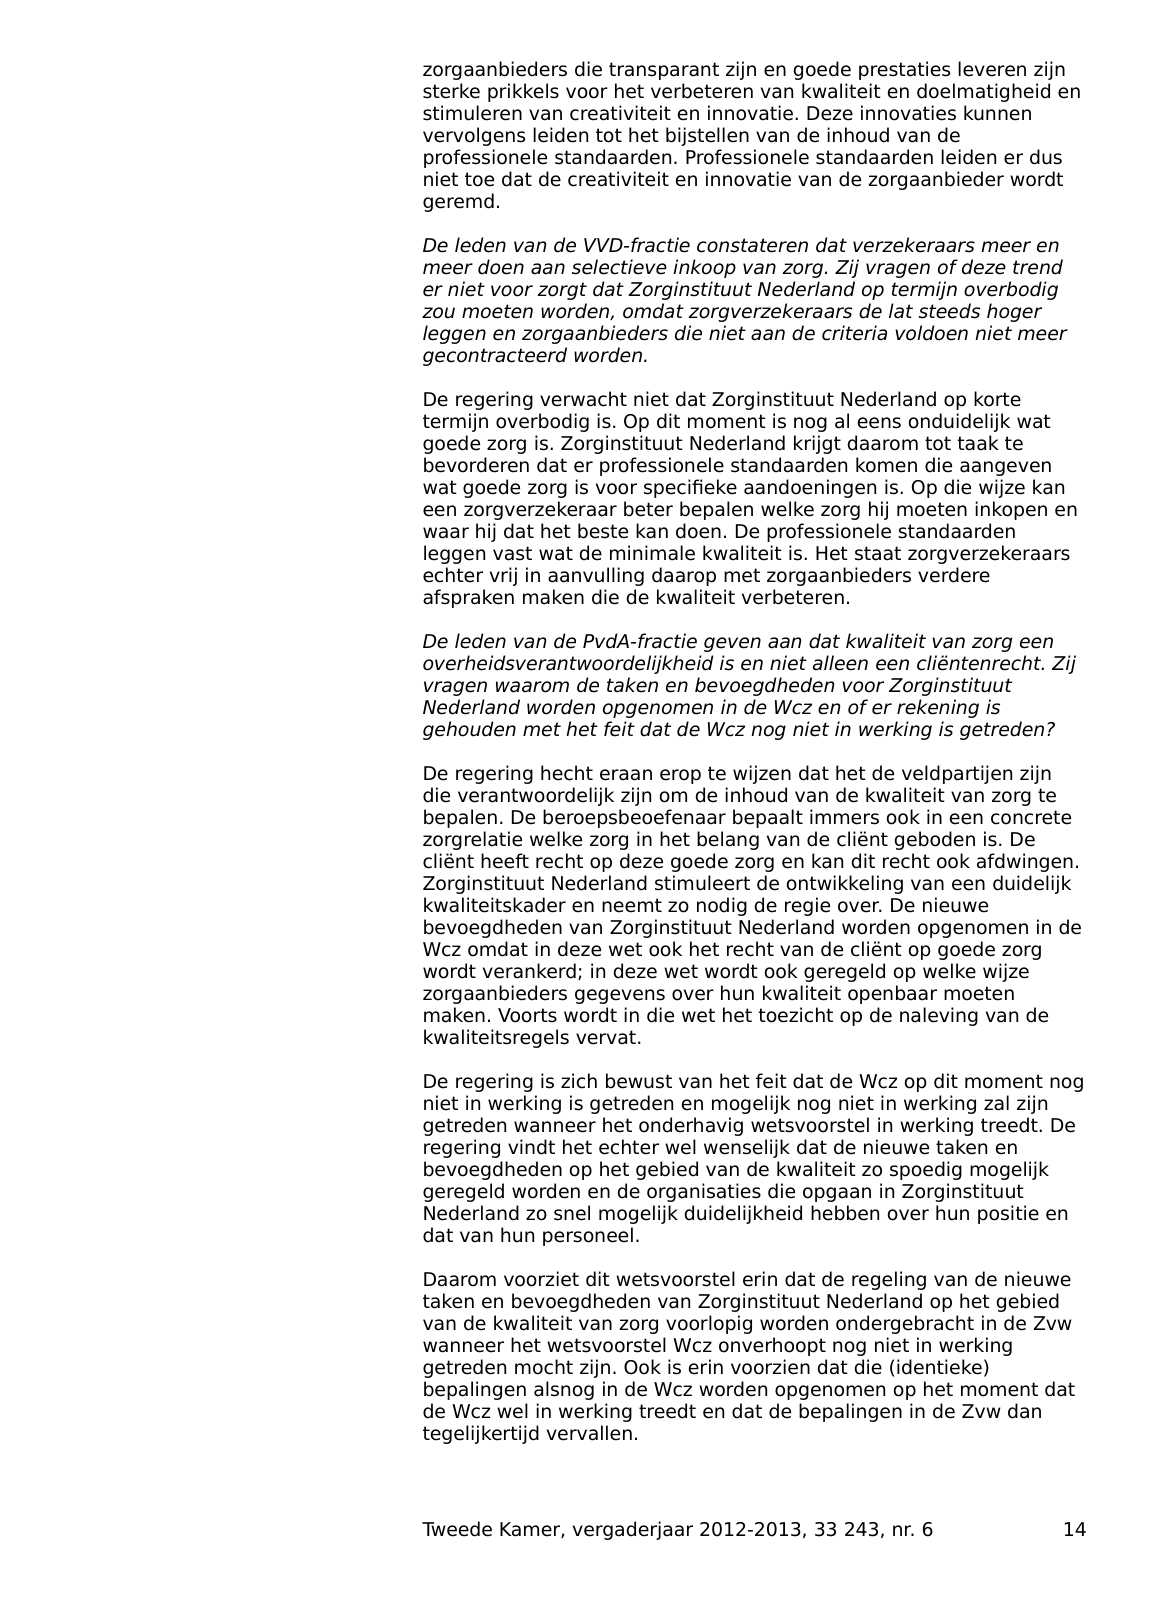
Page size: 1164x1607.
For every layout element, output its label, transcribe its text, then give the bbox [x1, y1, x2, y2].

text zorgaanbieders die transparant zijn en goede prestaties leveren zijn sterke prikkels voor het verbeteren van kwaliteit en doelmatigheid en stimuleren van creativiteit en innovatie. Deze innovaties kunnen vervolgens leiden tot het bijstellen van de inhoud van de professionele standaarden. Professionele standaarden leiden er dus niet toe dat de creativiteit en innovatie van de zorgaanbieder wordt geremd. [422, 59, 1087, 213]
text De regering verwacht niet dat Zorginstituut Nederland op korte termijn overbodig is. Op dit moment is nog al eens onduidelijk wat goede zorg is. Zorginstituut Nederland krijgt daarom tot taak te bevorderen dat er professionele standaarden komen die aangeven wat goede zorg is voor specifieke aandoeningen is. Op die wijze kan een zorgverzekeraar beter bepalen welke zorg hij moeten inkopen en waar hij dat het beste kan doen. De professionele standaarden leggen vast wat de minimale kwaliteit is. Het staat zorgverzekeraars echter vrij in aanvulling daarop met zorgaanbieders verdere afspraken maken die de kwaliteit verbeteren. [422, 389, 1087, 609]
text De leden van de VVD-fractie constateren dat verzekeraars meer en meer doen aan selectieve inkoop van zorg. Zij vragen of deze trend er niet voor zorgt dat Zorginstituut Nederland op termijn overbodig zou moeten worden, omdat zorgverzekeraars de lat steeds hoger leggen en zorgaanbieders die niet aan de criteria voldoen niet meer gecontracteerd worden. [422, 235, 1087, 367]
text De regering is zich bewust van het feit dat de Wcz op dit moment nog niet in werking is getreden en mogelijk nog niet in werking zal zijn getreden wanneer het onderhavig wetsvoorstel in werking treedt. De regering vindt het echter wel wenselijk dat de nieuwe taken en bevoegdheden op het gebied van de kwaliteit zo spoedig mogelijk geregeld worden en de organisaties die opgaan in Zorginstituut Nederland zo snel mogelijk duidelijkheid hebben over hun positie en dat van hun personeel. [422, 1071, 1087, 1247]
text De regering hecht eraan erop te wijzen dat het de veldpartijen zijn die verantwoordelijk zijn om de inhoud van de kwaliteit van zorg te bepalen. De beroepsbeoefenaar bepaalt immers ook in een concrete zorgrelatie welke zorg in het belang van de cliënt geboden is. De cliënt heeft recht op deze goede zorg en kan dit recht ook afdwingen. Zorginstituut Nederland stimuleert de ontwikkeling van een duidelijk kwaliteitskader en neemt zo nodig de regie over. De nieuwe bevoegdheden van Zorginstituut Nederland worden opgenomen in de Wcz omdat in deze wet ook het recht van de cliënt op goede zorg wordt verankerd; in deze wet wordt ook geregeld op welke wijze zorgaanbieders gegevens over hun kwaliteit openbaar moeten maken. Voorts wordt in die wet het toezicht op de naleving van de kwaliteitsregels vervat. [422, 763, 1087, 1049]
text De leden van de PvdA-fractie geven aan dat kwaliteit van zorg een overheidsverantwoordelijkheid is en niet alleen een cliëntenrecht. Zij vragen waarom de taken en bevoegdheden voor Zorginstituut Nederland worden opgenomen in de Wcz en of er rekening is gehouden met het feit dat de Wcz nog niet in werking is getreden? [422, 631, 1087, 741]
text Daarom voorziet dit wetsvoorstel erin dat de regeling van de nieuwe taken en bevoegdheden van Zorginstituut Nederland op het gebied van de kwaliteit van zorg voorlopig worden ondergebracht in de Zvw wanneer het wetsvoorstel Wcz onverhoopt nog niet in werking getreden mocht zijn. Ook is erin voorzien dat die (identieke) bepalingen alsnog in de Wcz worden opgenomen op het moment dat de Wcz wel in werking treedt en dat de bepalingen in de Zvw dan tegelijkertijd vervallen. [422, 1269, 1087, 1445]
